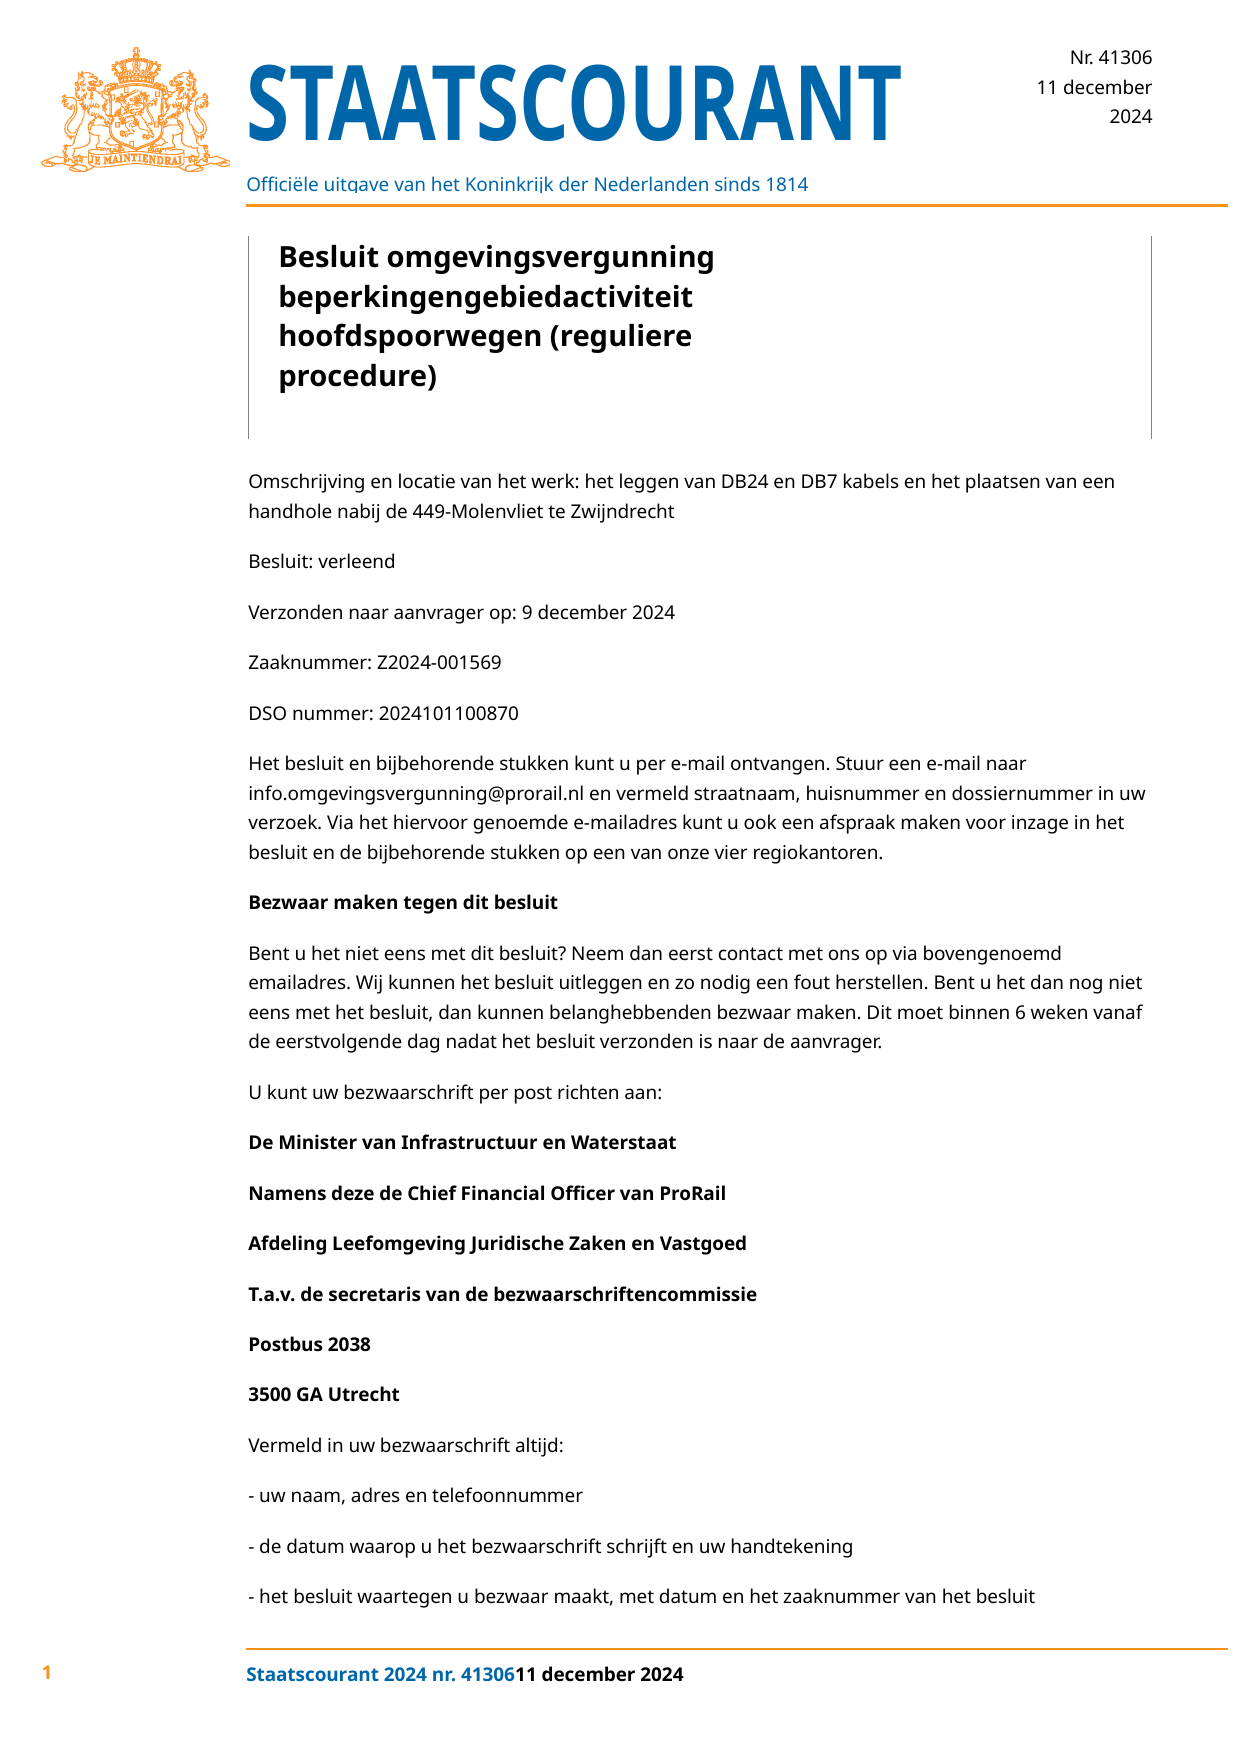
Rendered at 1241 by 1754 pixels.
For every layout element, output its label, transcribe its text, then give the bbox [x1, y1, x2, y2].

text Vermeld in uw bezwaarschrift altijd: [248, 1432, 1152, 1458]
text - de datum waarop u het bezwaarschrift schrijft en uw handtekening [248, 1533, 1152, 1558]
text Afdeling Leefomgeving Juridische Zaken en Vastgoed [248, 1230, 1152, 1256]
text Postbus 2038 [248, 1331, 1152, 1357]
text U kunt uw bezwaarschrift per post richten aan: [248, 1079, 1152, 1105]
text Namens deze de Chief Financial Officer van ProRail [248, 1180, 1152, 1206]
table_header [1090, 236, 1151, 413]
table_header [850, 414, 1151, 439]
text Bezwaar maken tegen dit besluit [248, 889, 1152, 915]
text De Minister van Infrastructuur en Waterstaat [248, 1129, 1152, 1155]
text Besluit: verleend [248, 549, 1152, 574]
text T.a.v. de secretaris van de bezwaarschriftencommissie [248, 1281, 1152, 1306]
text - uw naam, adres en telefoonnummer [248, 1482, 1152, 1508]
table_header [850, 236, 912, 413]
text Omschrijving en locatie van het werk: het leggen van DB24 en DB7 kabels en het plaatsen van een handhole nabij de 449-Molenvliet te Zwijndrecht [248, 469, 1152, 524]
text Bent u het niet eens met dit besluit? Neem dan eerst contact met ons op via bovengenoemd emailadres. Wij kunnen het besluit uitleggen en zo nodig een fout herstellen. Bent u het dan nog niet eens met het besluit, dan kunnen belanghebbenden bezwaar maken. Dit moet binnen 6 weken vanaf de eerstvolgende dag nadat het besluit verzonden is naar de aanvrager. [248, 940, 1152, 1054]
table_header Besluit omgevingsvergunning beperkingengebiedactiviteit hoofdspoorwegen (reguliere procedure) [249, 236, 850, 439]
text 3500 GA Utrecht [248, 1382, 1152, 1407]
picture [912, 236, 1090, 414]
text Verzonden naar aanvrager op: 9 december 2024 [248, 599, 1152, 625]
text - het besluit waartegen u bezwaar maakt, met datum en het zaaknummer van het besluit [248, 1583, 1152, 1609]
text DSO nummer: 2024101100870 [248, 700, 1152, 726]
text Zaaknummer: Z2024-001569 [248, 649, 1152, 675]
text Het besluit en bijbehorende stukken kunt u per e-mail ontvangen. Stuur een e-mail naar info.omgevingsvergunning@prorail.nl en vermeld straatnaam, huisnummer en dossiernummer in uw verzoek. Via het hiervoor genoemde e-mailadres kunt u ook een afspraak maken voor inzage in het besluit en de bijbehorende stukken op een van onze vier regiokantoren. [248, 750, 1152, 865]
picture [41, 47, 231, 172]
